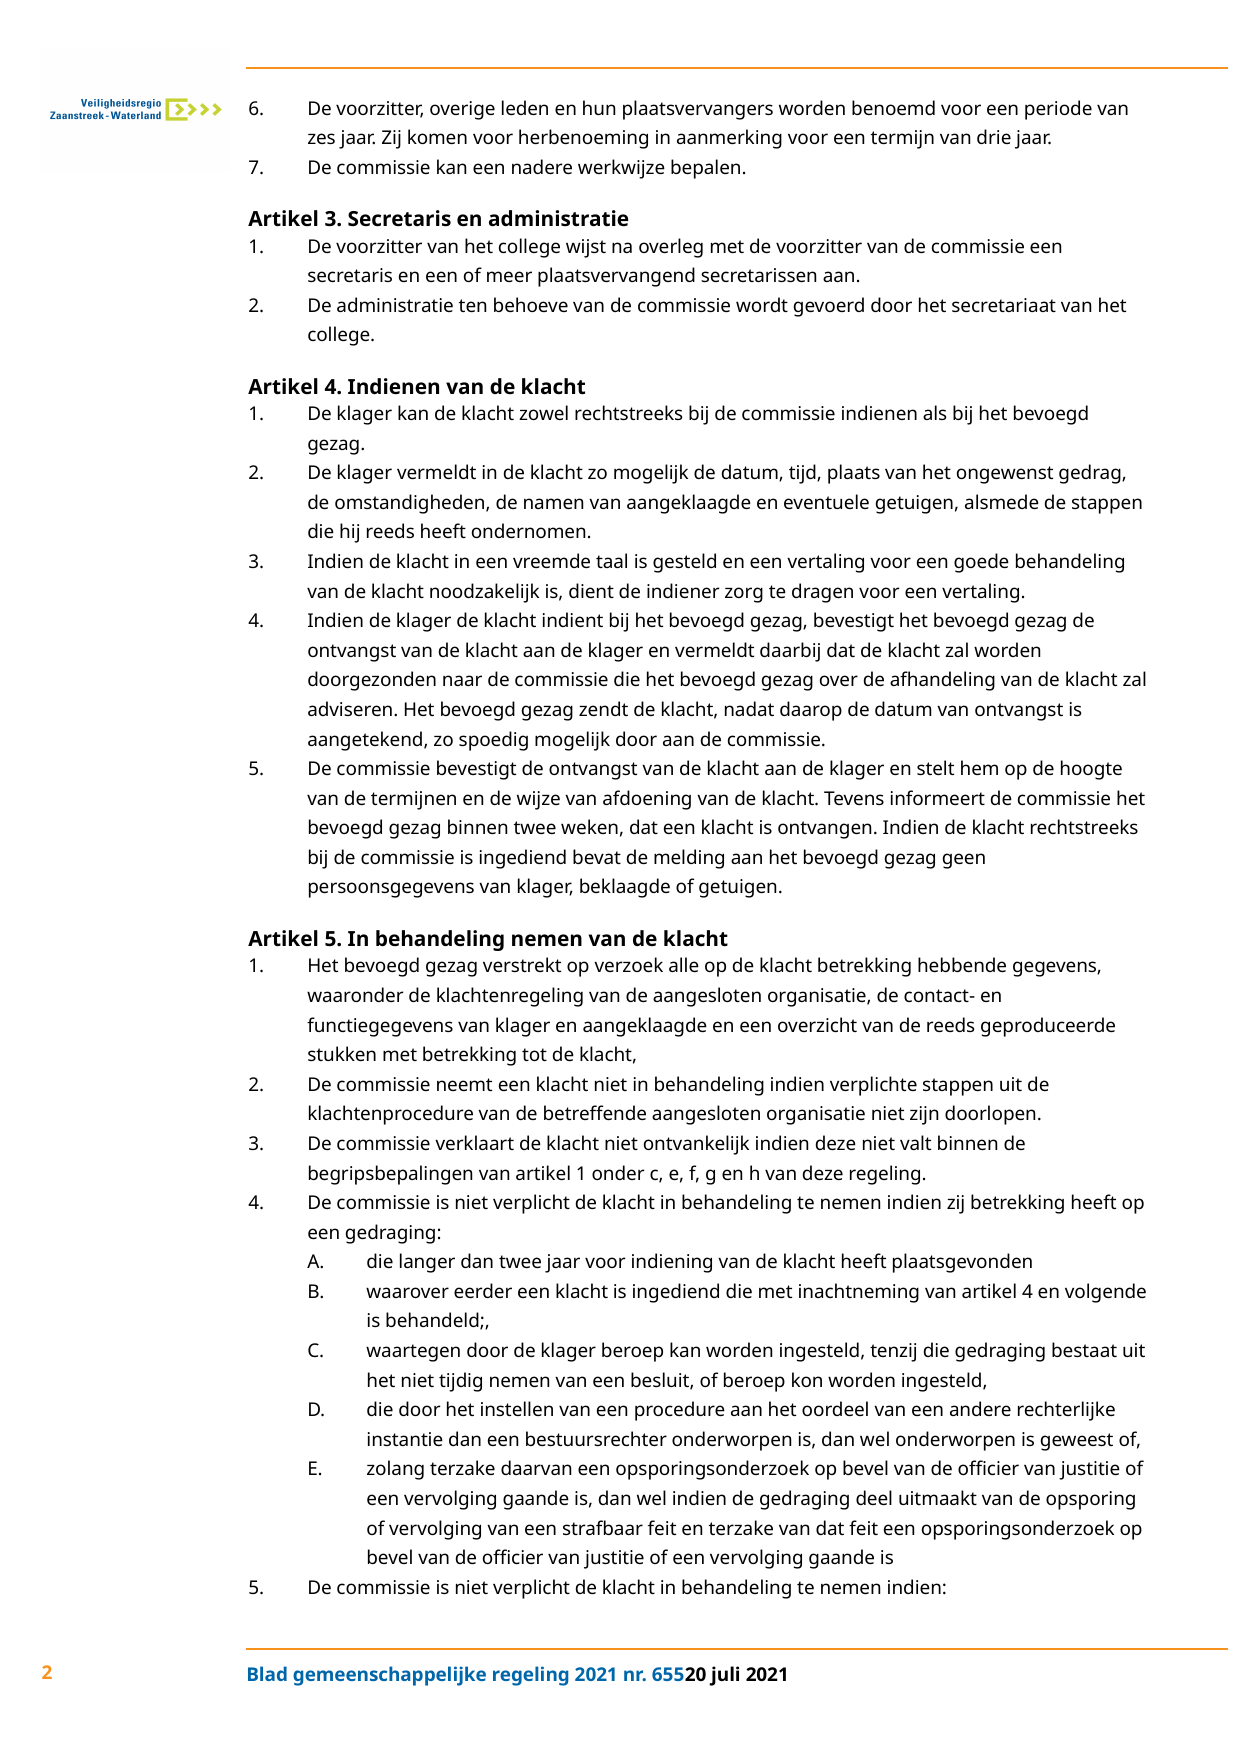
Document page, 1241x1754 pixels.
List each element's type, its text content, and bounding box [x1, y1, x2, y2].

list De klager vermeldt in de klacht zo mogelijk de datum, tijd, plaats van het ongewenst gedrag, de omstandigheden, de namen van aangeklaagde en eventuele getuigen, alsmede de stappen die hij reeds heeft ondernomen. [248, 459, 1152, 544]
list zolang terzake daarvan een opsporingsonderzoek op bevel van de officier van justitie of een vervolging gaande is, dan wel indien de gedraging deel uitmaakt van de opsporing of vervolging van een strafbaar feit en terzake van dat feit een opsporingsonderzoek op bevel van de officier van justitie of een vervolging gaande is [307, 1456, 1152, 1570]
text Artikel 4. Indienen van de klacht [248, 372, 1152, 400]
list die langer dan twee jaar voor indiening van de klacht heeft plaatsgevonden [307, 1248, 1152, 1274]
list waartegen door de klager beroep kan worden ingesteld, tenzij die gedraging bestaat uit het niet tijdig nemen van een besluit, of beroep kon worden ingesteld, [307, 1337, 1152, 1392]
list De commissie kan een nadere werkwijze bepalen. [248, 154, 1152, 180]
list De commissie bevestigt de ontvangst van de klacht aan de klager en stelt hem op de hoogte van de termijnen en de wijze van afdoening van de klacht. Tevens informeert de commissie het bevoegd gezag binnen twee weken, dat een klacht is ontvangen. Indien de klacht rechtstreeks bij de commissie is ingediend bevat de melding aan het bevoegd gezag geen persoonsgegevens van klager, beklaagde of getuigen. [248, 755, 1152, 899]
list Indien de klager de klacht indient bij het bevoegd gezag, bevestigt het bevoegd gezag de ontvangst van de klacht aan de klager en vermeldt daarbij dat de klacht zal worden doorgezonden naar de commissie die het bevoegd gezag over de afhandeling van de klacht zal adviseren. Het bevoegd gezag zendt de klacht, nadat daarop de datum van ontvangst is aangetekend, zo spoedig mogelijk door aan de commissie. [248, 607, 1152, 752]
list De commissie verklaart de klacht niet ontvankelijk indien deze niet valt binnen de begripsbepalingen van artikel 1 onder c, e, f, g en h van deze regeling. [248, 1130, 1152, 1185]
list De commissie is niet verplicht de klacht in behandeling te nemen indien: [248, 1574, 1152, 1599]
list De voorzitter, overige leden en hun plaatsvervangers worden benoemd voor een periode van zes jaar. Zij komen voor herbenoeming in aanmerking voor een termijn van drie jaar. [248, 95, 1152, 150]
list Indien de klacht in een vreemde taal is gesteld en een vertaling voor een goede behandeling van de klacht noodzakelijk is, dient de indiener zorg te dragen voor een vertaling. [248, 548, 1152, 604]
list De voorzitter van het college wijst na overleg met de voorzitter van de commissie een secretaris en een of meer plaatsvervangend secretarissen aan. [248, 233, 1152, 288]
list Het bevoegd gezag verstrekt op verzoek alle op de klacht betrekking hebbende gegevens, waaronder de klachtenregeling van de aangesloten organisatie, de contact- en functiegegevens van klager en aangeklaagde en een overzicht van de reeds geproduceerde stukken met betrekking tot de klacht, [248, 953, 1152, 1067]
text Artikel 5. In behandeling nemen van de klacht [248, 924, 1152, 953]
list De klager kan de klacht zowel rechtstreeks bij de commissie indienen als bij het bevoegd gezag. [248, 400, 1152, 456]
list De administratie ten behoeve van de commissie wordt gevoerd door het secretariaat van het college. [248, 292, 1152, 347]
list De commissie is niet verplicht de klacht in behandeling te nemen indien zij betrekking heeft op een gedraging: [248, 1189, 1152, 1244]
text Artikel 3. Secretaris en administratie [248, 204, 1152, 233]
list die door het instellen van een procedure aan het oordeel van een andere rechterlijke instantie dan een bestuursrechter onderworpen is, dan wel onderworpen is geweest of, [307, 1396, 1152, 1452]
list De commissie neemt een klacht niet in behandeling indien verplichte stappen uit de klachtenprocedure van de betreffende aangesloten organisatie niet zijn doorlopen. [248, 1071, 1152, 1126]
list waarover eerder een klacht is ingediend die met inachtneming van artikel 4 en volgende is behandeld;, [307, 1278, 1152, 1333]
picture [41, 47, 231, 172]
